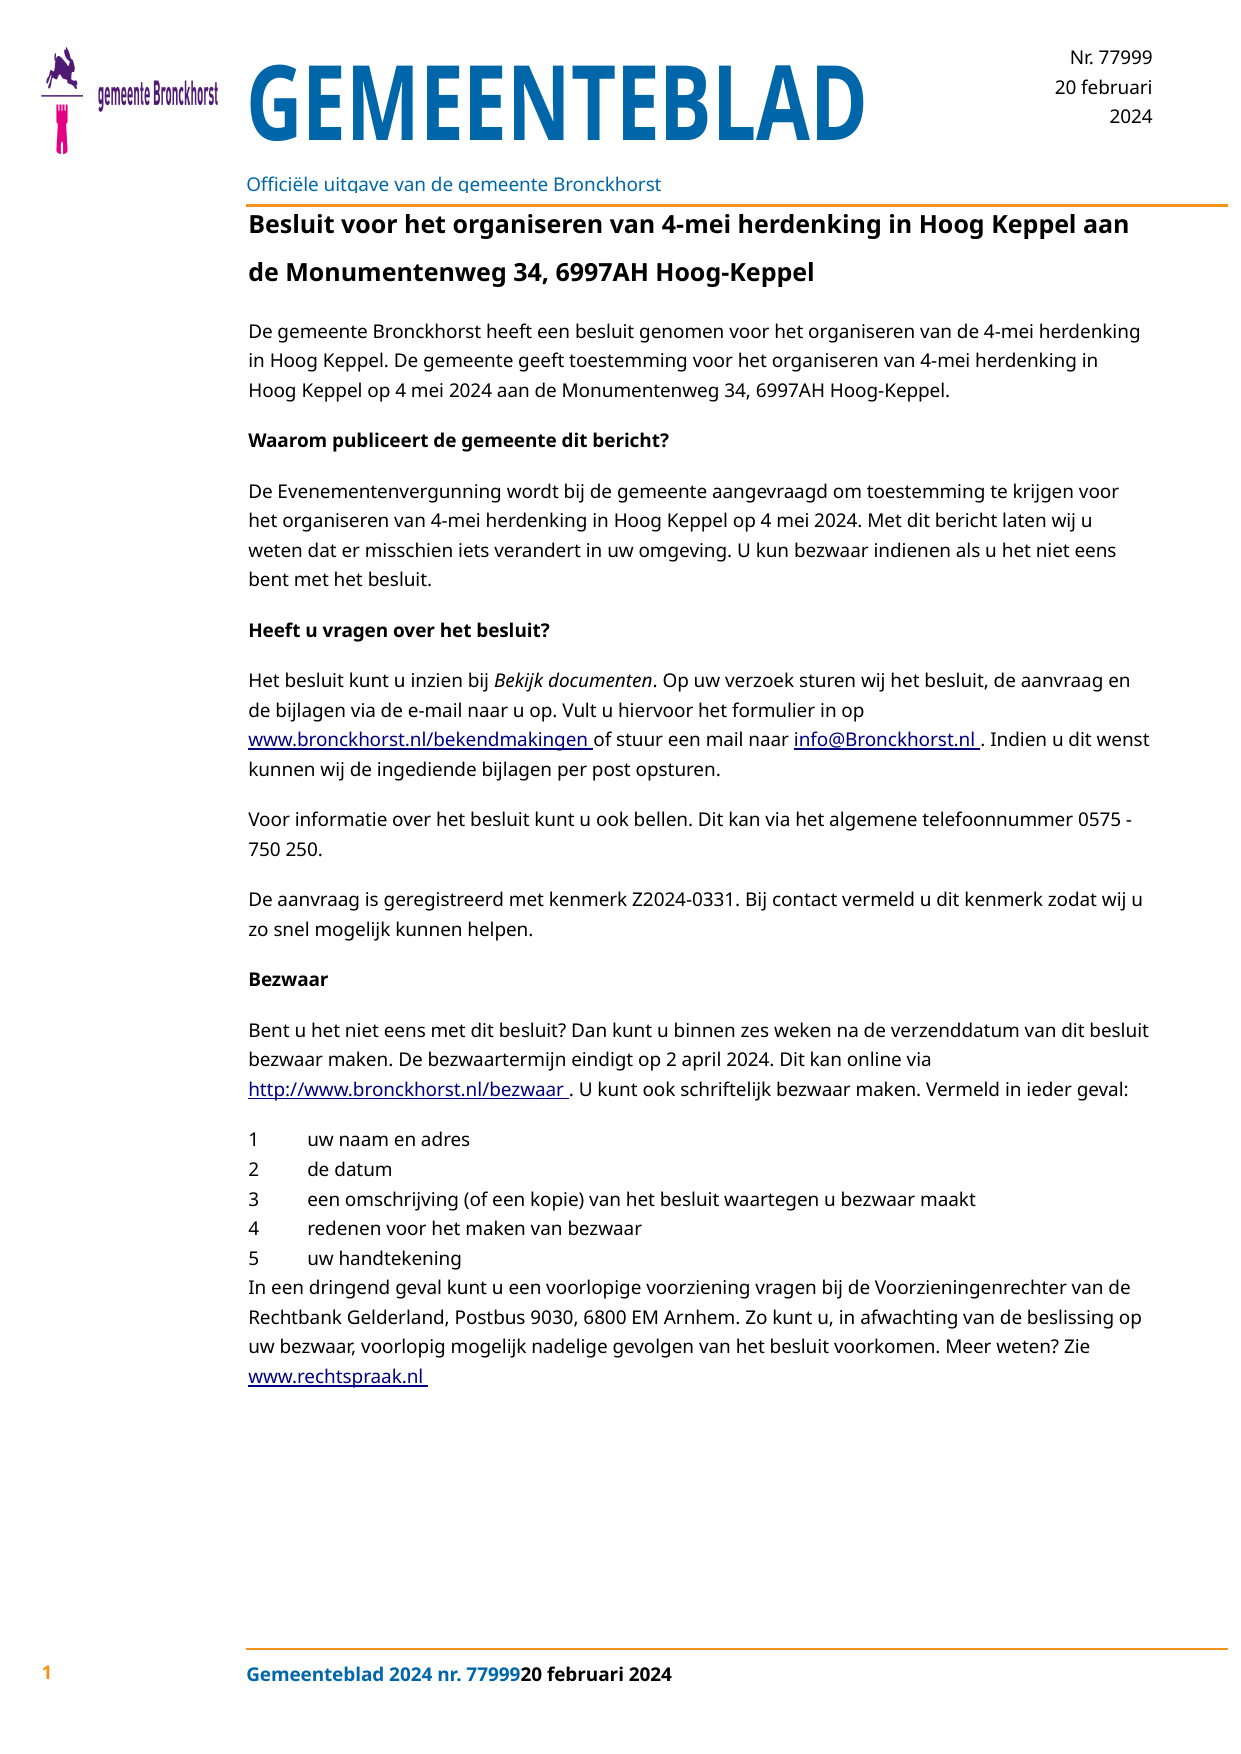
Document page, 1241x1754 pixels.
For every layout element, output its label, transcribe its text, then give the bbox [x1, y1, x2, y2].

text Heeft u vragen over het besluit? [248, 617, 1152, 643]
text De gemeente Bronckhorst heeft een besluit genomen voor het organiseren van de 4-mei herdenking in Hoog Keppel. De gemeente geeft toestemming voor het organiseren van 4-mei herdenking in Hoog Keppel op 4 mei 2024 aan de Monumentenweg 34, 6997AH Hoog-Keppel. [248, 318, 1152, 403]
text Bezwaar [248, 967, 1152, 992]
list de datum [248, 1156, 1152, 1182]
text De aanvraag is geregistreerd met kenmerk Z2024-0331. Bij contact vermeld u dit kenmerk zodat wij u zo snel mogelijk kunnen helpen. [248, 887, 1152, 942]
list een omschrijving (of een kopie) van het besluit waartegen u bezwaar maakt [248, 1186, 1152, 1212]
text Bent u het niet eens met dit besluit? Dan kunt u binnen zes weken na de verzenddatum van dit besluit bezwaar maken. De bezwaartermijn eindigt op 2 april 2024. Dit kan online via http://www.bronckhorst.nl/bezwaar . U kunt ook schriftelijk bezwaar maken. Vermeld in ieder geval: [248, 1017, 1152, 1102]
list uw handtekening [248, 1245, 1152, 1271]
picture [41, 47, 231, 172]
text Voor informatie over het besluit kunt u ook bellen. Dit kan via het algemene telefoonnummer 0575 - 750 250. [248, 807, 1152, 862]
text Waarom publiceert de gemeente dit bericht? [248, 427, 1152, 453]
list redenen voor het maken van bezwaar [248, 1215, 1152, 1241]
text Besluit voor het organiseren van 4-mei herdenking in Hoog Keppel aan de Monumentenweg 34, 6997AH Hoog-Keppel [248, 207, 1152, 288]
text De Evenementenvergunning wordt bij de gemeente aangevraagd om toestemming te krijgen voor het organiseren van 4-mei herdenking in Hoog Keppel op 4 mei 2024. Met dit bericht laten wij u weten dat er misschien iets verandert in uw omgeving. U kun bezwaar indienen als u het niet eens bent met het besluit. [248, 478, 1152, 592]
text Het besluit kunt u inzien bij Bekijk documenten. Op uw verzoek sturen wij het besluit, de aanvraag en de bijlagen via de e-mail naar u op. Vult u hiervoor het formulier in op www.bronckhorst.nl/bekendmakingen of stuur een mail naar info@Bronckhorst.nl . Indien u dit wenst kunnen wij de ingediende bijlagen per post opsturen. [248, 667, 1152, 782]
list uw naam en adres [248, 1127, 1152, 1152]
text In een dringend geval kunt u een voorlopige voorziening vragen bij de Voorzieningenrechter van de Rechtbank Gelderland, Postbus 9030, 6800 EM Arnhem. Zo kunt u, in afwachting van de beslissing op uw bezwaar, voorlopig mogelijk nadelige gevolgen van het besluit voorkomen. Meer weten? Zie www.rechtspraak.nl [248, 1274, 1152, 1389]
